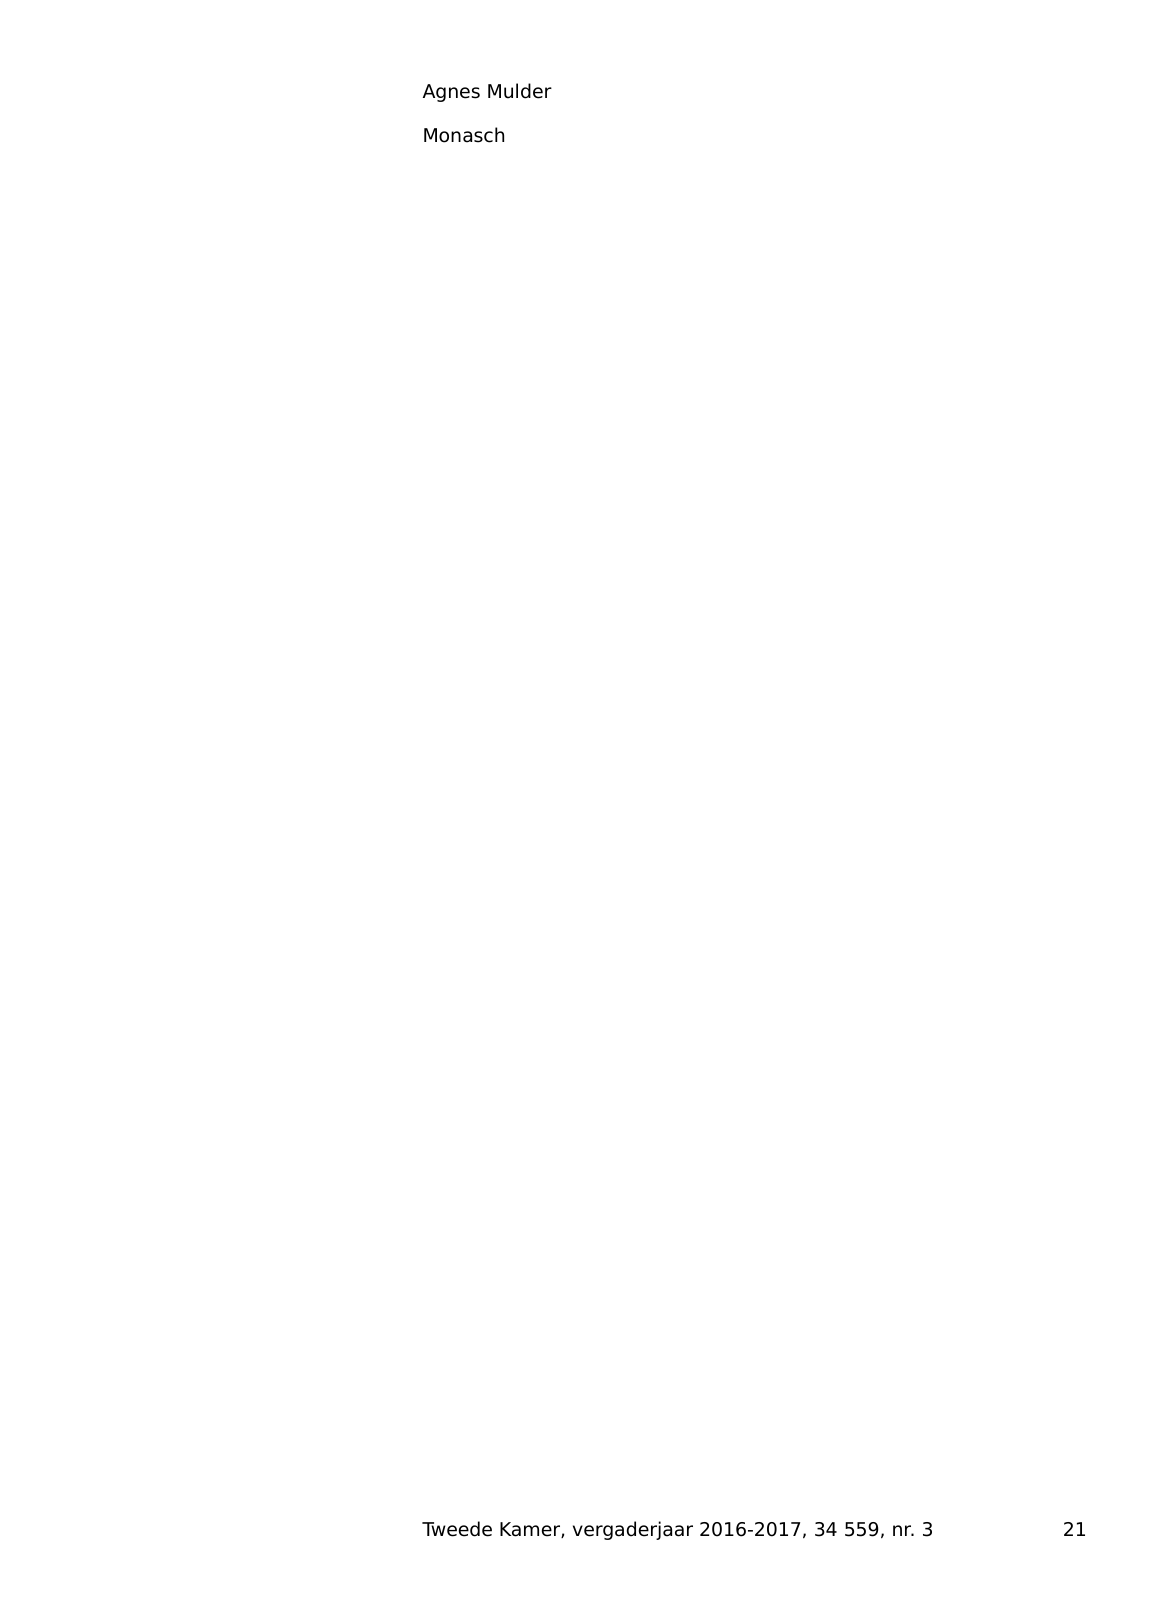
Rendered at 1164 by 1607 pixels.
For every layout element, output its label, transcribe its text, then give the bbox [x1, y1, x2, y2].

text Agnes Mulder Monasch [422, 59, 1087, 147]
